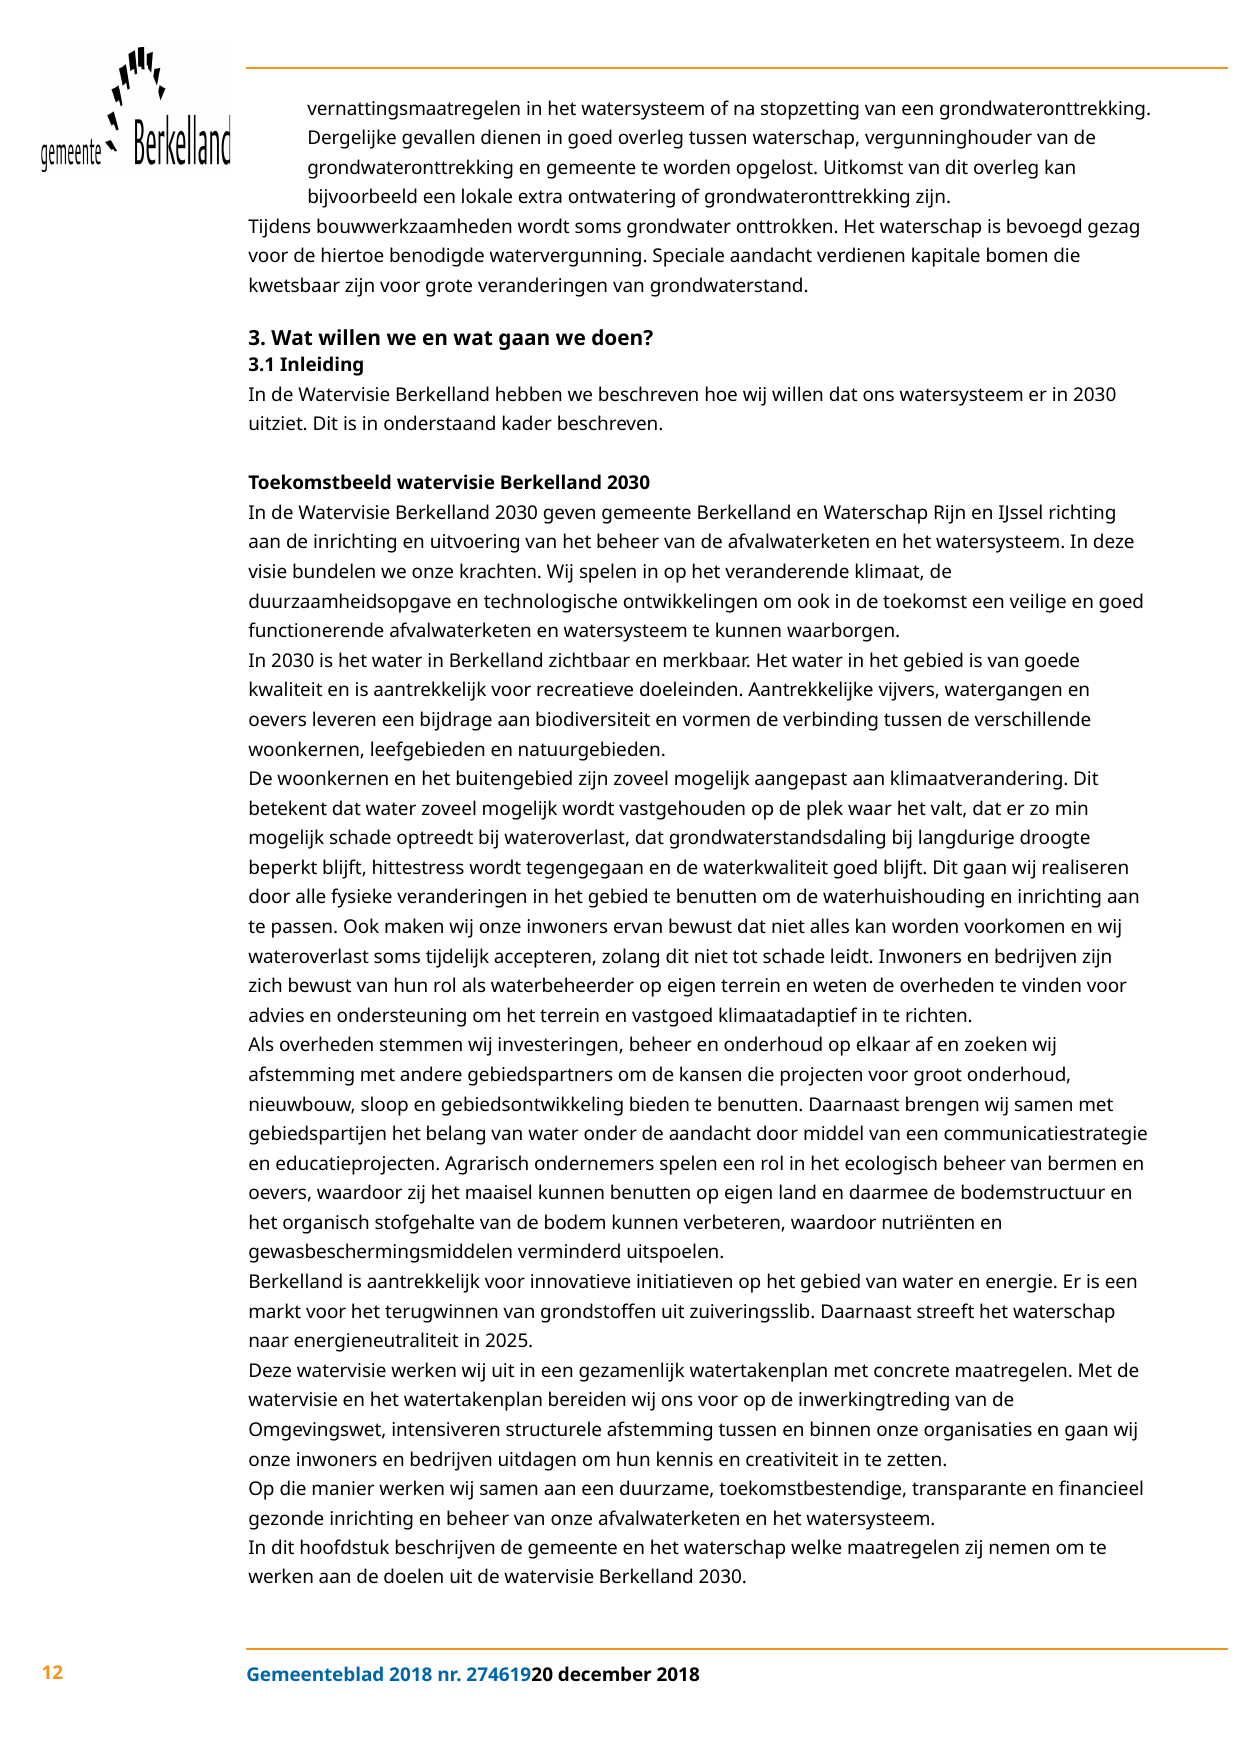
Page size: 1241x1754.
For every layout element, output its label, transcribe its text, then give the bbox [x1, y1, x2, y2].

text 3. Wat willen we en wat gaan we doen? [248, 323, 1152, 351]
text 3.1 Inleiding [248, 351, 1152, 377]
text In dit hoofdstuk beschrijven de gemeente en het waterschap welke maatregelen zij nemen om te werken aan de doelen uit de watervisie Berkelland 2030. [248, 1534, 1152, 1589]
text In de Watervisie Berkelland hebben we beschreven hoe wij willen dat ons watersysteem er in 2030 uitziet. Dit is in onderstaand kader beschreven. [248, 381, 1152, 436]
list vernattingsmaatregelen in het watersysteem of na stopzetting van een grondwateronttrekking. Dergelijke gevallen dienen in goed overleg tussen waterschap, vergunninghouder van de grondwateronttrekking en gemeente te worden opgelost. Uitkomst van dit overleg kan bijvoorbeeld een lokale extra ontwatering of grondwateronttrekking zijn. [248, 95, 1152, 209]
table_header Toekomstbeeld watervisie Berkelland 2030 In de Watervisie Berkelland 2030 geven gemeente Berkelland en Waterschap Rijn en IJssel richting aan de inrichting en uitvoering van het beheer van de afvalwaterketen en het watersysteem. In deze visie bundelen we onze krachten. Wij spelen in op het veranderende klimaat, de duurzaamheidsopgave en technologische ontwikkelingen om ook in de toekomst een veilige en goed functionerende afvalwaterketen en watersysteem te kunnen waarborgen. In 2030 is het water in Berkelland zichtbaar en merkbaar. Het water in het gebied is van goede kwaliteit en is aantrekkelijk voor recreatieve doeleinden. Aantrekkelijke vijvers, watergangen en oevers leveren een bijdrage aan biodiversiteit en vormen de verbinding tussen de verschillende woonkernen, leefgebieden en natuurgebieden. De woonkernen en het buitengebied zijn zoveel mogelijk aangepast aan klimaatverandering. Dit betekent dat water zoveel mogelijk wordt vastgehouden op de plek waar het valt, dat er zo min mogelijk schade optreedt bij wateroverlast, dat grondwaterstandsdaling bij langdurige droogte beperkt blijft, hittestress wordt tegengegaan en de waterkwaliteit goed blijft. Dit gaan wij realiseren door alle fysieke veranderingen in het gebied te benutten om de waterhuishouding en inrichting aan te passen. Ook maken wij onze inwoners ervan bewust dat niet alles kan worden voorkomen en wij wateroverlast soms tijdelijk accepteren, zolang dit niet tot schade leidt. Inwoners en bedrijven zijn zich bewust van hun rol als waterbeheerder op eigen terrein en weten de overheden te vinden voor advies en ondersteuning om het terrein en vastgoed klimaatadaptief in te richten. Als overheden stemmen wij investeringen, beheer en onderhoud op elkaar af en zoeken wij afstemming met andere gebiedspartners om de kansen die projecten voor groot onderhoud, nieuwbouw, sloop en gebiedsontwikkeling bieden te benutten. Daarnaast brengen wij samen met gebiedspartijen het belang van water onder de aandacht door middel van een communicatiestrategie en educatieprojecten. Agrarisch ondernemers spelen een rol in het ecologisch beheer van bermen en oevers, waardoor zij het maaisel kunnen benutten op eigen land en daarmee de bodemstructuur en het organisch stofgehalte van de bodem kunnen verbeteren, waardoor nutriënten en gewasbeschermingsmiddelen verminderd uitspoelen. Berkelland is aantrekkelijk voor innovatieve initiatieven op het gebied van water en energie. Er is een markt voor het terugwinnen van grondstoffen uit zuiveringsslib. Daarnaast streeft het waterschap naar energieneutraliteit in 2025. Deze watervisie werken wij uit in een gezamenlijk watertakenplan met concrete maatregelen. Met de watervisie en het watertakenplan bereiden wij ons voor op de inwerkingtreding van de Omgevingswet, intensiveren structurele afstemming tussen en binnen onze organisaties en gaan wij onze inwoners en bedrijven uitdagen om hun kennis en creativiteit in te zetten. Op die manier werken wij samen aan een duurzame, toekomstbestendige, transparante en financieel gezonde inrichting en beheer van onze afvalwaterketen en het watersysteem. [248, 470, 1152, 1531]
picture [41, 47, 231, 172]
text Tijdens bouwwerkzaamheden wordt soms grondwater onttrokken. Het waterschap is bevoegd gezag voor de hiertoe benodigde watervergunning. Speciale aandacht verdienen kapitale bomen die kwetsbaar zijn voor grote veranderingen van grondwaterstand. [248, 213, 1152, 298]
